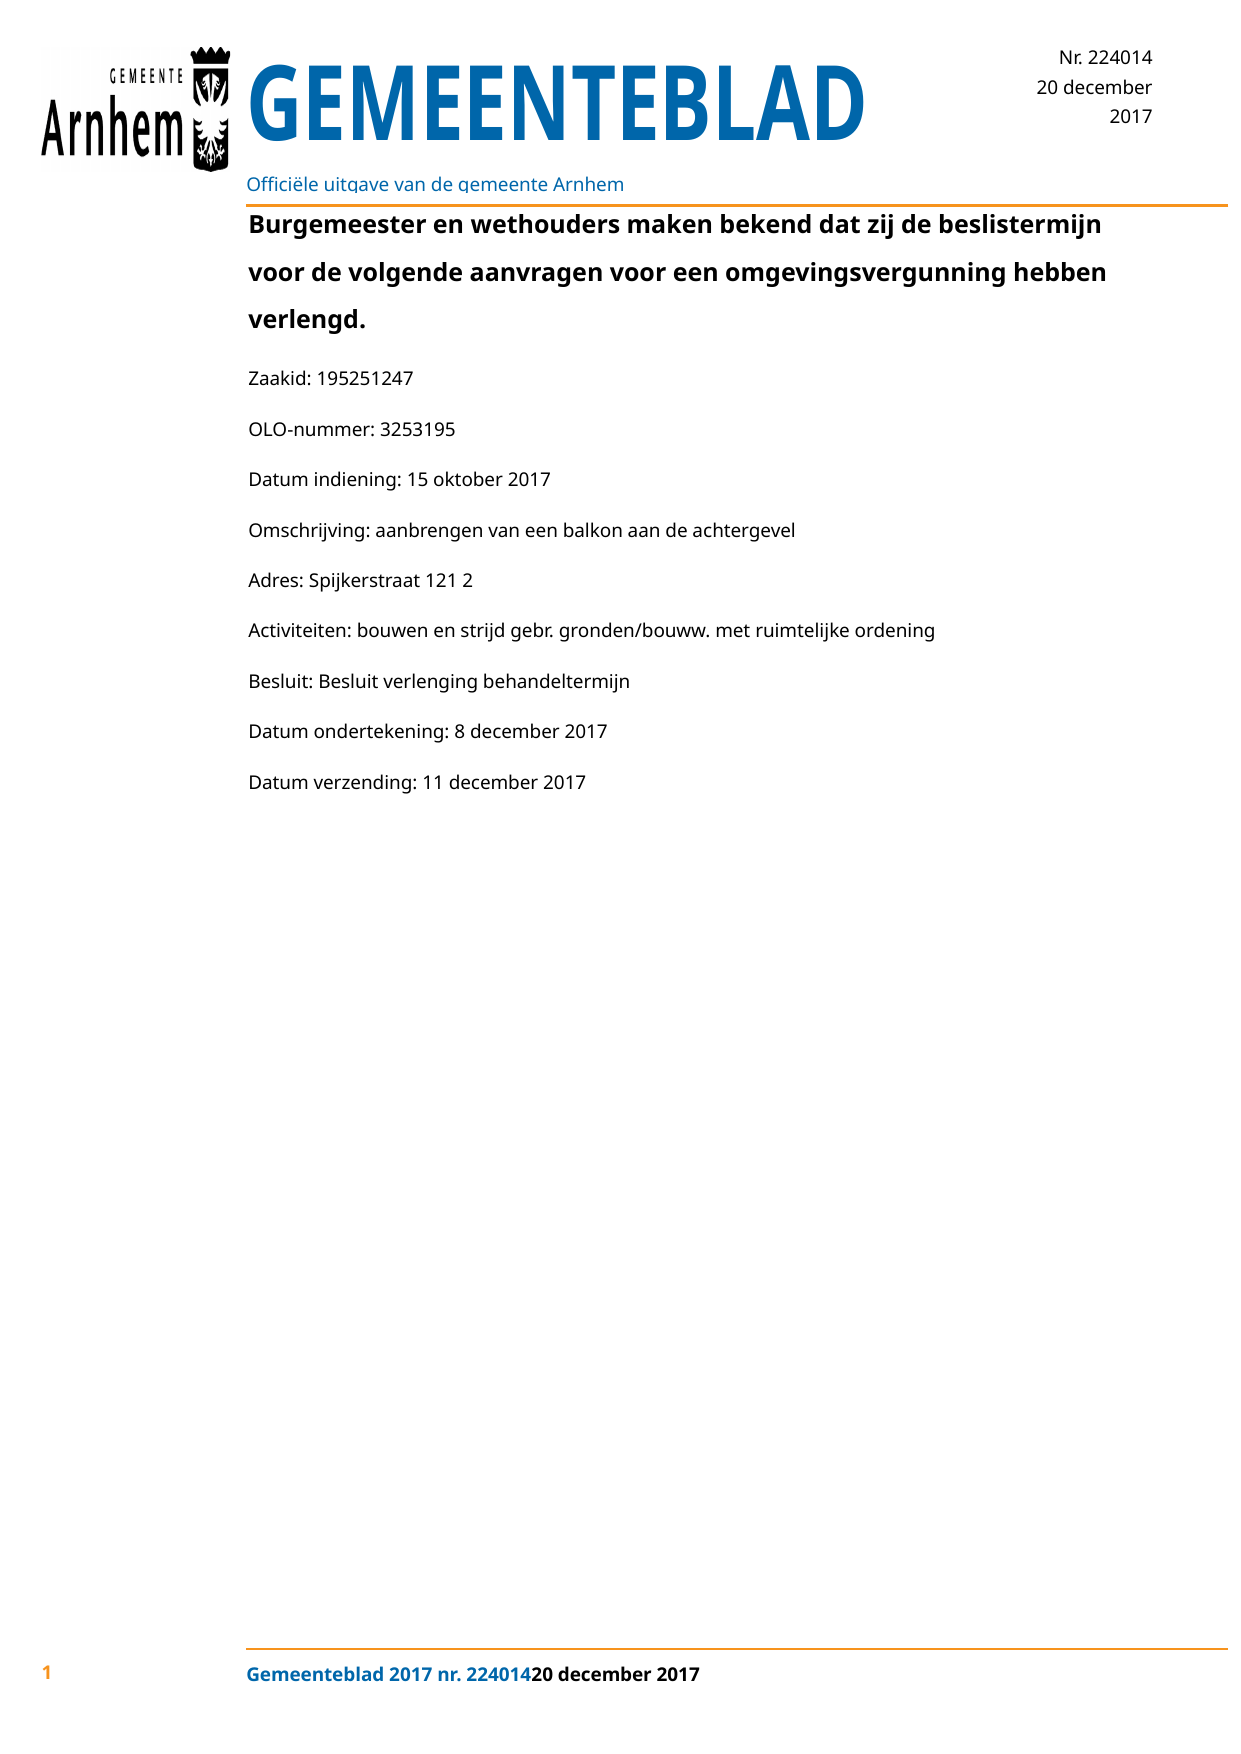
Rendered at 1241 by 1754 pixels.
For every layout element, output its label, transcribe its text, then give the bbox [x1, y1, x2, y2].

text Burgemeester en wethouders maken bekend dat zij de beslistermijn voor de volgende aanvragen voor een omgevingsvergunning hebben verlengd. [248, 207, 1152, 336]
text OLO-nummer: 3253195 [248, 416, 1152, 442]
text Datum indiening: 15 oktober 2017 [248, 466, 1152, 492]
text Datum verzending: 11 december 2017 [248, 769, 1152, 794]
picture [41, 47, 231, 172]
text Zaakid: 195251247 [248, 366, 1152, 391]
text Omschrijving: aanbrengen van een balkon aan de achtergevel [248, 517, 1152, 542]
text Datum ondertekening: 8 december 2017 [248, 718, 1152, 744]
text Besluit: Besluit verlenging behandeltermijn [248, 668, 1152, 694]
text Activiteiten: bouwen en strijd gebr. gronden/bouww. met ruimtelijke ordening [248, 618, 1152, 643]
text Adres: Spijkerstraat 121 2 [248, 567, 1152, 593]
